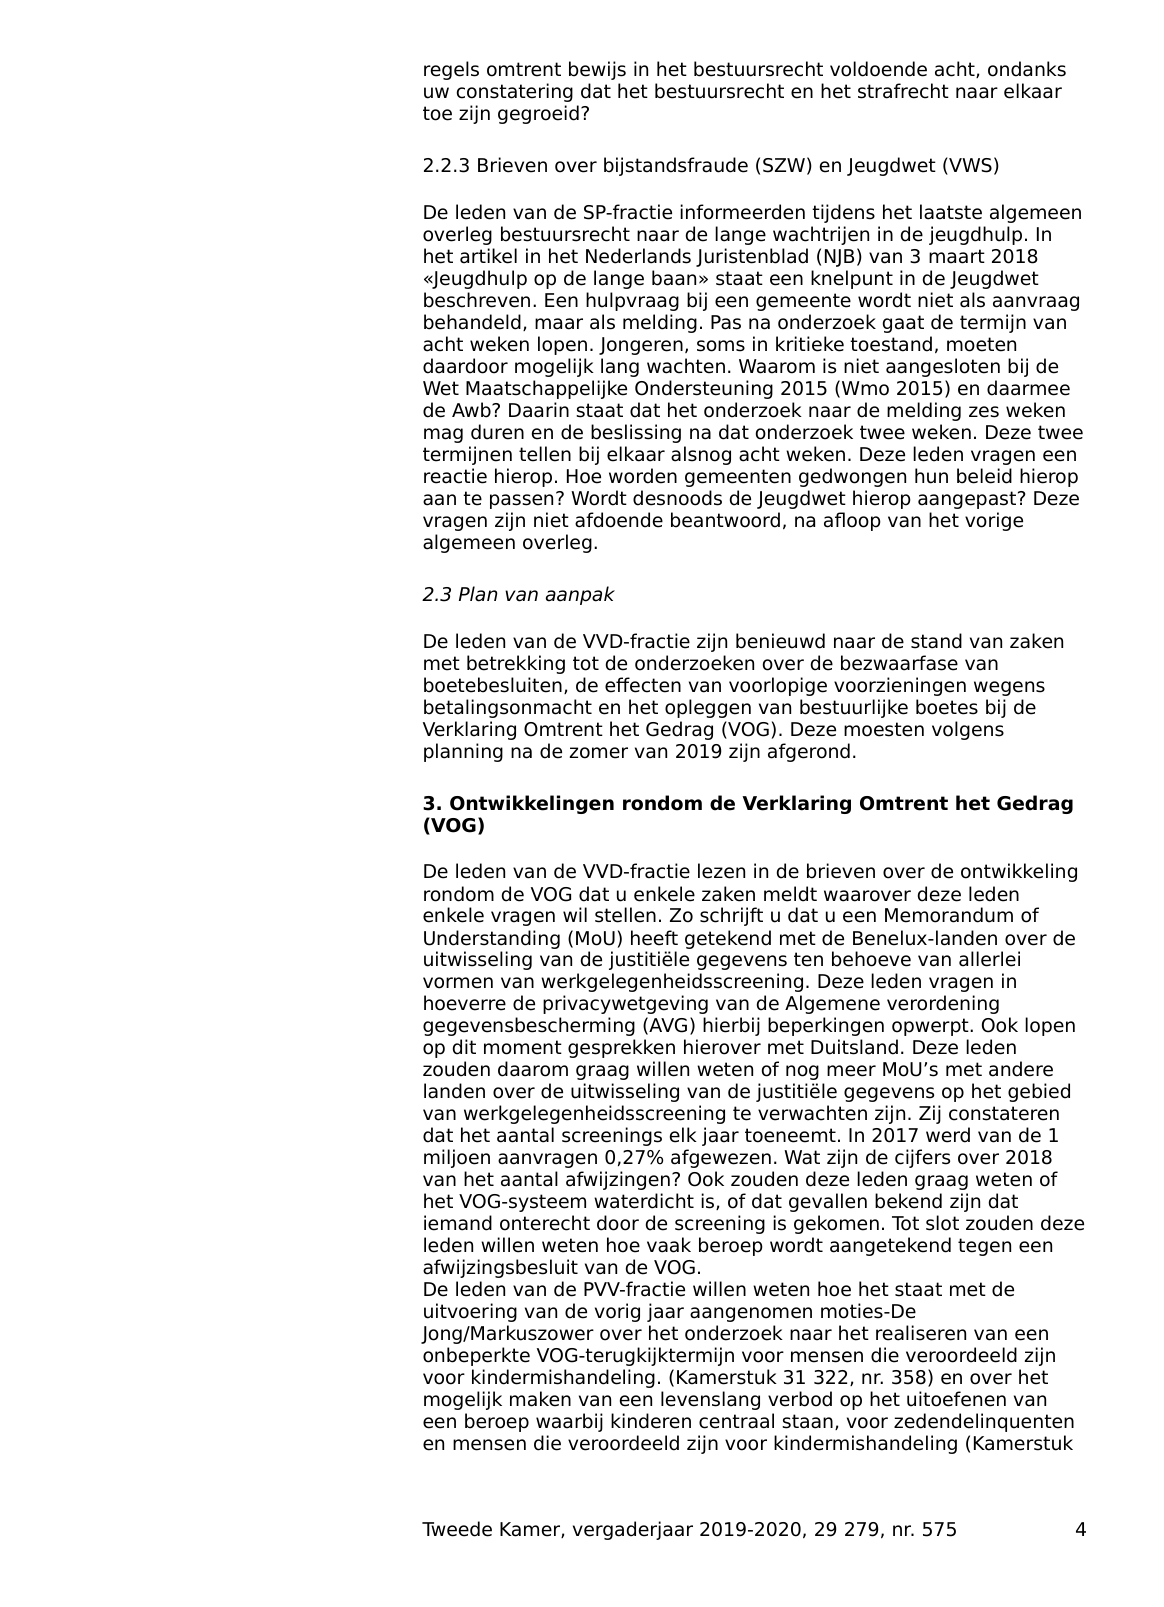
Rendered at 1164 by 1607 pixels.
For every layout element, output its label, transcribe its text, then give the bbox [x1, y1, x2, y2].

subtitle 2.3 Plan van aanpak [422, 584, 1087, 606]
text De leden van de VVD-fractie lezen in de brieven over de ontwikkeling rondom de VOG dat u enkele zaken meldt waarover deze leden enkele vragen wil stellen. Zo schrijft u dat u een Memorandum of Understanding (MoU) heeft getekend met de Benelux-landen over de uitwisseling van de justitiële gegevens ten behoeve van allerlei vormen van werkgelegenheidsscreening. Deze leden vragen in hoeverre de privacywetgeving van de Algemene verordening gegevensbescherming (AVG) hierbij beperkingen opwerpt. Ook lopen op dit moment gesprekken hierover met Duitsland. Deze leden zouden daarom graag willen weten of nog meer MoU’s met andere landen over de uitwisseling van de justitiële gegevens op het gebied van werkgelegenheidsscreening te verwachten zijn. Zij constateren dat het aantal screenings elk jaar toeneemt. In 2017 werd van de 1 miljoen aanvragen 0,27% afgewezen. Wat zijn de cijfers over 2018 van het aantal afwijzingen? Ook zouden deze leden graag weten of het VOG-systeem waterdicht is, of dat gevallen bekend zijn dat iemand onterecht door de screening is gekomen. Tot slot zouden deze leden willen weten hoe vaak beroep wordt aangetekend tegen een afwijzingsbesluit van de VOG. [422, 861, 1087, 1279]
text De leden van de VVD-fractie zijn benieuwd naar de stand van zaken met betrekking tot de onderzoeken over de bezwaarfase van boetebesluiten, de effecten van voorlopige voorzieningen wegens betalingsonmacht en het opleggen van bestuurlijke boetes bij de Verklaring Omtrent het Gedrag (VOG). Deze moesten volgens planning na de zomer van 2019 zijn afgerond. [422, 631, 1087, 762]
text De leden van de SP-fractie informeerden tijdens het laatste algemeen overleg bestuursrecht naar de lange wachtrijen in de jeugdhulp. In het artikel in het Nederlands Juristenblad (NJB) van 3 maart 2018 «Jeugdhulp op de lange baan» staat een knelpunt in de Jeugdwet beschreven. Een hulpvraag bij een gemeente wordt niet als aanvraag behandeld, maar als melding. Pas na onderzoek gaat de termijn van acht weken lopen. Jongeren, soms in kritieke toestand, moeten daardoor mogelijk lang wachten. Waarom is niet aangesloten bij de Wet Maatschappelijke Ondersteuning 2015 (Wmo 2015) en daarmee de Awb? Daarin staat dat het onderzoek naar de melding zes weken mag duren en de beslissing na dat onderzoek twee weken. Deze twee termijnen tellen bij elkaar alsnog acht weken. Deze leden vragen een reactie hierop. Hoe worden gemeenten gedwongen hun beleid hierop aan te passen? Wordt desnoods de Jeugdwet hierop aangepast? Deze vragen zijn niet afdoende beantwoord, na afloop van het vorige algemeen overleg. [422, 202, 1087, 554]
subtitle 3. Ontwikkelingen rondom de Verklaring Omtrent het Gedrag (VOG) [422, 792, 1087, 836]
subtitle 2.2.3 Brieven over bijstandsfraude (SZW) en Jeugdwet (VWS) [422, 155, 1087, 177]
text De leden van de PVV-fractie willen weten hoe het staat met de uitvoering van de vorig jaar aangenomen moties-De Jong/Markuszower over het onderzoek naar het realiseren van een onbeperkte VOG-terugkijktermijn voor mensen die veroordeeld zijn voor kindermishandeling. (Kamerstuk 31 322, nr. 358) en over het mogelijk maken van een levenslang verbod op het uitoefenen van een beroep waarbij kinderen centraal staan, voor zedendelinquenten en mensen die veroordeeld zijn voor kindermishandeling (Kamerstuk [422, 1279, 1087, 1455]
text regels omtrent bewijs in het bestuursrecht voldoende acht, ondanks uw constatering dat het bestuursrecht en het strafrecht naar elkaar toe zijn gegroeid? [422, 59, 1087, 125]
